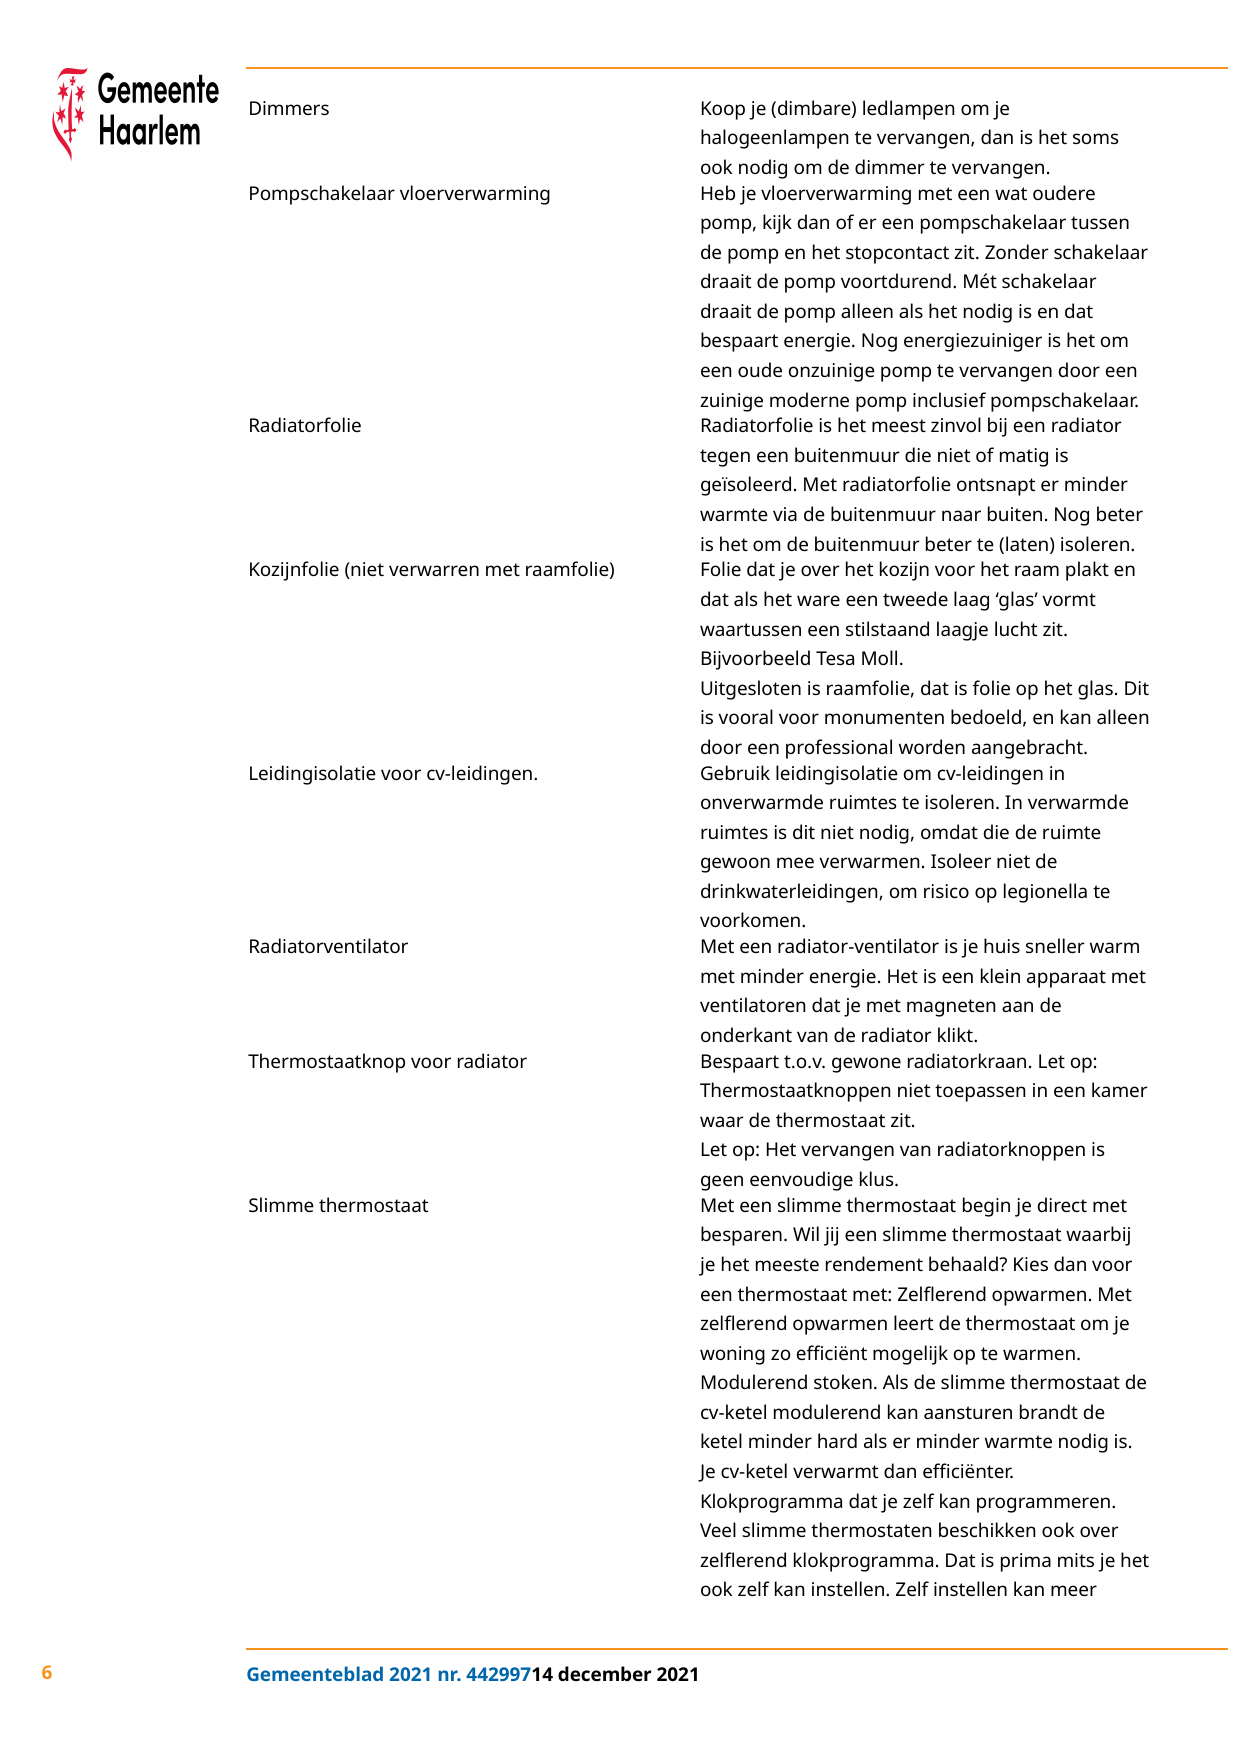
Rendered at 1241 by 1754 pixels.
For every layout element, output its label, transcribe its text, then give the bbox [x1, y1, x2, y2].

table_cell Radiatorfolie is het meest zinvol bij een radiator tegen een buitenmuur die niet of matig is geïsoleerd. Met radiatorfolie ontsnapt er minder warmte via de buitenmuur naar buiten. Nog beter is het om de buitenmuur beter te (laten) isoleren. [700, 413, 1152, 557]
table_cell Thermostaatknop voor radiator [248, 1048, 700, 1192]
table_cell Gebruik leidingisolatie om cv-leidingen in onverwarmde ruimtes te isoleren. In verwarmde ruimtes is dit niet nodig, omdat die de ruimte gewoon mee verwarmen. Isoleer niet de drinkwaterleidingen, om risico op legionella te voorkomen. [700, 760, 1152, 933]
table_cell Koop je (dimbare) ledlampen om je halogeenlampen te vervangen, dan is het soms ook nodig om de dimmer te vervangen. [700, 95, 1152, 180]
picture [41, 47, 231, 172]
table_cell Folie dat je over het kozijn voor het raam plakt en dat als het ware een tweede laag ‘glas’ vormt waartussen een stilstaand laagje lucht zit. Bijvoorbeeld Tesa Moll. Uitgesloten is raamfolie, dat is folie op het glas. Dit is vooral voor monumenten bedoeld, en kan alleen door een professional worden aangebracht. [700, 557, 1152, 760]
table_cell Radiatorventilator [248, 934, 700, 1048]
table_cell Slimme thermostaat [248, 1192, 700, 1602]
table_cell Leidingisolatie voor cv-leidingen. [248, 760, 700, 933]
table_cell Met een radiator-ventilator is je huis sneller warm met minder energie. Het is een klein apparaat met ventilatoren dat je met magneten aan de onderkant van de radiator klikt. [700, 934, 1152, 1048]
table_cell Heb je vloerverwarming met een wat oudere pomp, kijk dan of er een pompschakelaar tussen de pomp en het stopcontact zit. Zonder schakelaar draait de pomp voortdurend. Mét schakelaar draait de pomp alleen als het nodig is en dat bespaart energie. Nog energiezuiniger is het om een oude onzuinige pomp te vervangen door een zuinige moderne pomp inclusief pompschakelaar. [700, 180, 1152, 412]
table_cell Bespaart t.o.v. gewone radiatorkraan. Let op: Thermostaatknoppen niet toepassen in een kamer waar de thermostaat zit. Let op: Het vervangen van radiatorknoppen is geen eenvoudige klus. [700, 1048, 1152, 1192]
table_cell Kozijnfolie (niet verwarren met raamfolie) [248, 557, 700, 760]
table_cell Met een slimme thermostaat begin je direct met besparen. Wil jij een slimme thermostaat waarbij je het meeste rendement behaald? Kies dan voor een thermostaat met: Zelflerend opwarmen. Met zelflerend opwarmen leert de thermostaat om je woning zo efficiënt mogelijk op te warmen. Modulerend stoken. Als de slimme thermostaat de cv-ketel modulerend kan aansturen brandt de ketel minder hard als er minder warmte nodig is. Je cv-ketel verwarmt dan efficiënter. Klokprogramma dat je zelf kan programmeren. Veel slimme thermostaten beschikken ook over zelflerend klokprogramma. Dat is prima mits je het ook zelf kan instellen. Zelf instellen kan meer [700, 1192, 1152, 1602]
table_cell Pompschakelaar vloerverwarming [248, 180, 700, 412]
table_cell Radiatorfolie [248, 413, 700, 557]
table_cell Dimmers [248, 95, 700, 180]
